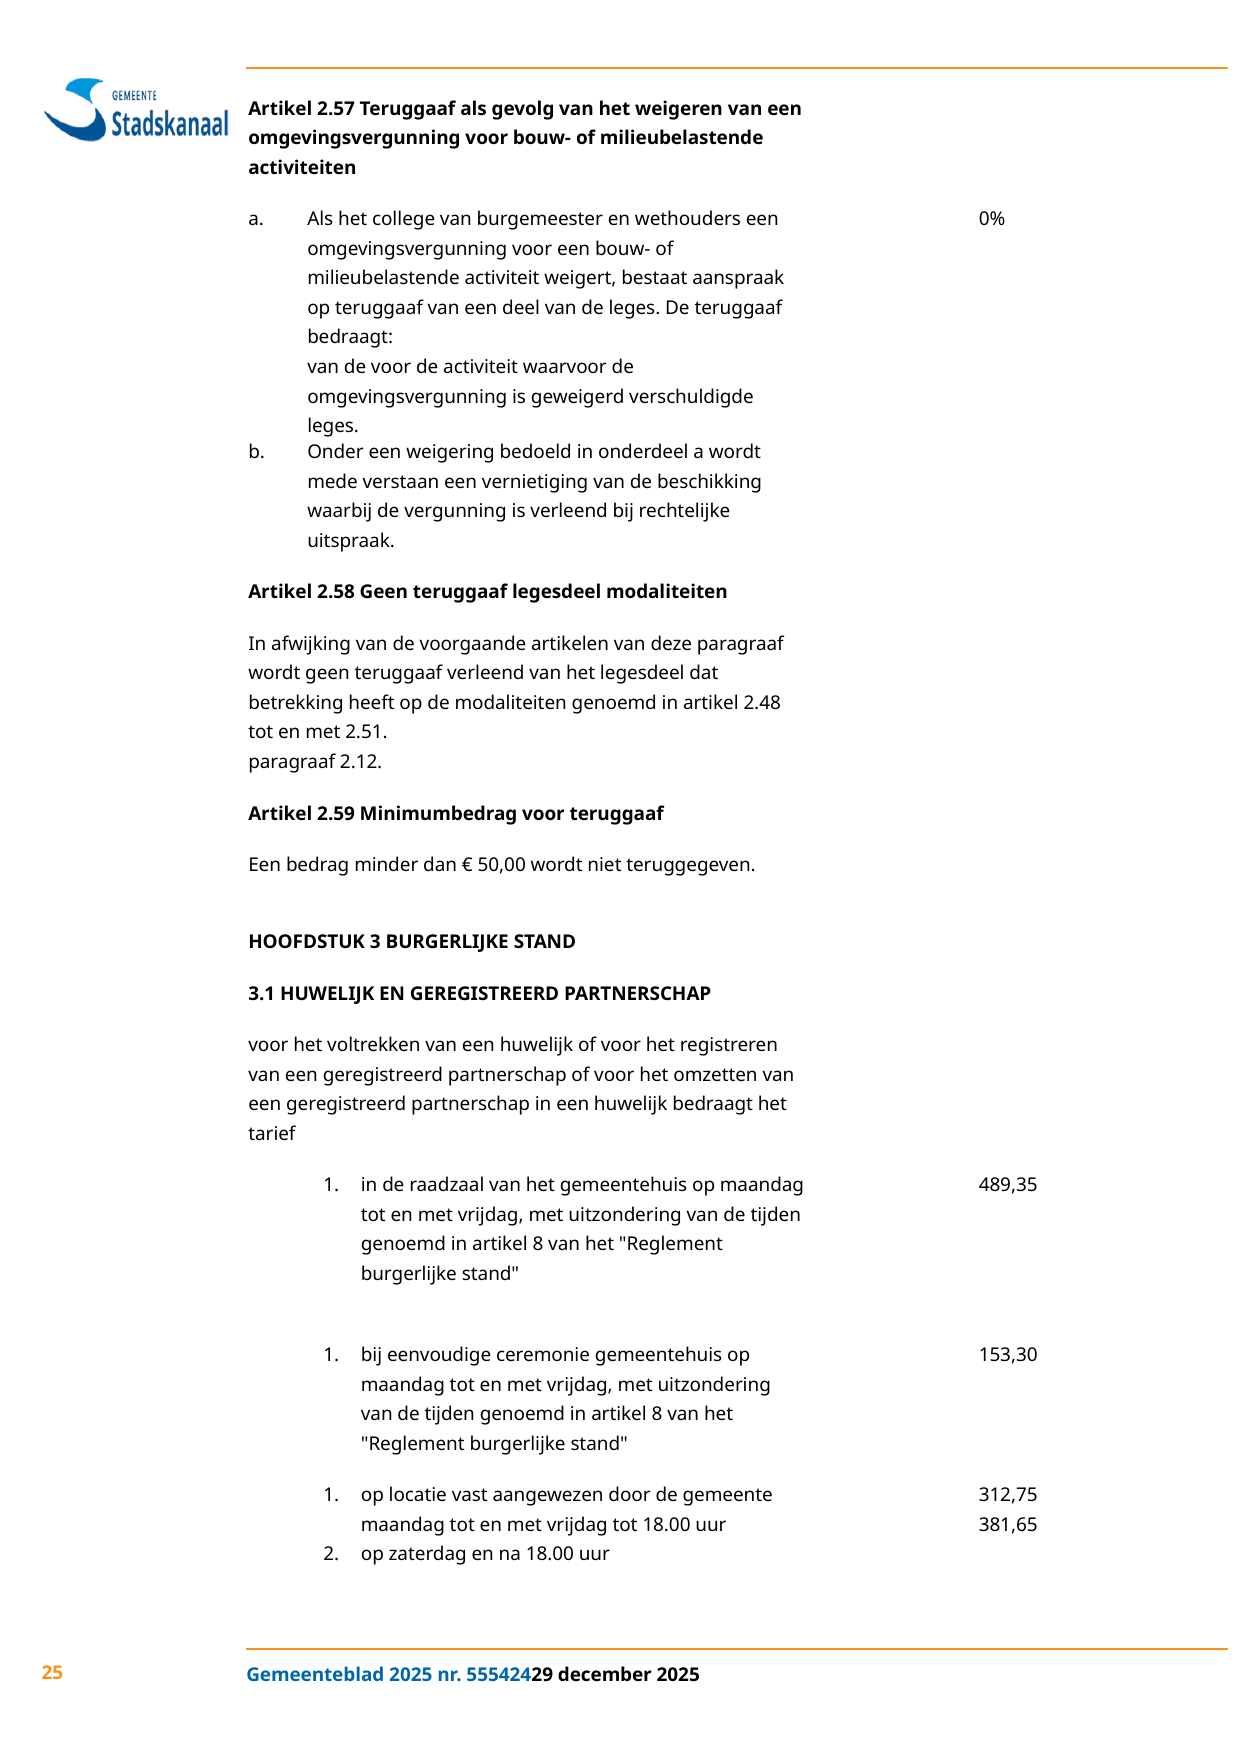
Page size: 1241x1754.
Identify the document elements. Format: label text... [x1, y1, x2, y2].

table_cell [248, 1146, 805, 1171]
picture [41, 47, 231, 172]
table_cell [248, 1006, 805, 1031]
table_cell [805, 180, 978, 205]
table_cell [805, 1456, 978, 1481]
table_cell Artikel 2.59 Minimumbedrag voor teruggaaf [248, 800, 805, 825]
table_cell [979, 851, 1152, 877]
table_cell [979, 774, 1152, 800]
table_cell [805, 928, 978, 954]
table_cell in de raadzaal van het gemeentehuis op maandag tot en met vrijdag, met uitzondering van de tijden genoemd in artikel 8 van het "Reglement burgerlijke stand" [248, 1171, 805, 1316]
table_cell 0% [979, 205, 1152, 438]
table_cell [805, 1566, 978, 1592]
table_cell [979, 180, 1152, 205]
table_cell [979, 630, 1152, 774]
table_cell [248, 553, 805, 578]
table_cell [805, 1171, 978, 1316]
table_cell [248, 1316, 805, 1341]
table_cell [979, 800, 1152, 825]
table_cell [979, 95, 1152, 180]
table_cell [805, 980, 978, 1006]
table_cell 3.1 HUWELIJK EN GEREGISTREERD PARTNERSCHAP [248, 980, 805, 1006]
table_cell [248, 954, 805, 980]
table_cell [805, 954, 978, 980]
table_cell 312,75 381,65 [979, 1481, 1152, 1566]
table_cell [805, 1481, 978, 1566]
table_cell [805, 1341, 978, 1456]
table_cell [979, 825, 1152, 851]
table_cell [979, 438, 1152, 553]
table_cell [805, 205, 978, 438]
table_cell [979, 903, 1152, 928]
table_cell [979, 1566, 1152, 1592]
table_cell Artikel 2.57 Teruggaaf als gevolg van het weigeren van een omgevingsvergunning voor bouw- of milieubelastende activiteiten [248, 95, 805, 180]
table_cell [805, 95, 978, 180]
table_cell bij eenvoudige ceremonie gemeentehuis op maandag tot en met vrijdag, met uitzondering van de tijden genoemd in artikel 8 van het "Reglement burgerlijke stand" [248, 1341, 805, 1456]
table_cell Een bedrag minder dan € 50,00 wordt niet teruggegeven. [248, 851, 805, 877]
table_cell [248, 1566, 805, 1592]
table_cell HOOFDSTUK 3 BURGERLIJKE STAND [248, 928, 805, 954]
table_cell [805, 553, 978, 578]
table_cell [805, 630, 978, 774]
table_cell [979, 1146, 1152, 1171]
table_cell [805, 825, 978, 851]
table_cell [979, 553, 1152, 578]
table_cell 489,35 [979, 1171, 1152, 1316]
table_cell [248, 180, 805, 205]
table_cell [979, 604, 1152, 630]
table_cell Onder een weigering bedoeld in onderdeel a wordt mede verstaan een vernietiging van de beschikking waarbij de vergunning is verleend bij rechtelijke uitspraak. [248, 438, 805, 553]
table_cell [979, 1031, 1152, 1146]
table_cell Als het college van burgemeester en wethouders een omgevingsvergunning voor een bouw- of milieubelastende activiteit weigert, bestaat aanspraak op teruggaaf van een deel van de leges. De teruggaaf bedraagt: van de voor de activiteit waarvoor de omgevingsvergunning is geweigerd verschuldigde leges. [248, 205, 805, 438]
table_cell [805, 579, 978, 604]
table_cell voor het voltrekken van een huwelijk of voor het registreren van een geregistreerd partnerschap of voor het omzetten van een geregistreerd partnerschap in een huwelijk bedraagt het tarief [248, 1031, 805, 1146]
table_cell [979, 1006, 1152, 1031]
table_cell [805, 774, 978, 800]
table_cell [805, 877, 978, 903]
table_cell [979, 928, 1152, 954]
table_cell In afwijking van de voorgaande artikelen van deze paragraaf wordt geen teruggaaf verleend van het legesdeel dat betrekking heeft op de modaliteiten genoemd in artikel 2.48 tot en met 2.51. paragraaf 2.12. [248, 630, 805, 774]
table_cell [979, 579, 1152, 604]
table_cell Artikel 2.58 Geen teruggaaf legesdeel modaliteiten [248, 579, 805, 604]
table_cell op locatie vast aangewezen door de gemeente maandag tot en met vrijdag tot 18.00 uur op zaterdag en na 18.00 uur [248, 1481, 805, 1566]
table_cell 153,30 [979, 1341, 1152, 1456]
table_cell [248, 903, 805, 928]
table_cell [805, 800, 978, 825]
table_cell [805, 438, 978, 553]
table_cell [248, 604, 805, 630]
table_cell [979, 877, 1152, 903]
table_cell [805, 1006, 978, 1031]
table_cell [805, 1146, 978, 1171]
table_cell [979, 1456, 1152, 1481]
table_cell [805, 851, 978, 877]
table_cell [805, 1316, 978, 1341]
table_cell [248, 877, 805, 903]
table_cell [248, 1456, 805, 1481]
table_cell [979, 1316, 1152, 1341]
table_cell [805, 604, 978, 630]
table_cell [979, 954, 1152, 980]
table_cell [979, 980, 1152, 1006]
table_cell [805, 903, 978, 928]
table_cell [248, 774, 805, 800]
table_cell [805, 1031, 978, 1146]
table_cell [248, 825, 805, 851]
